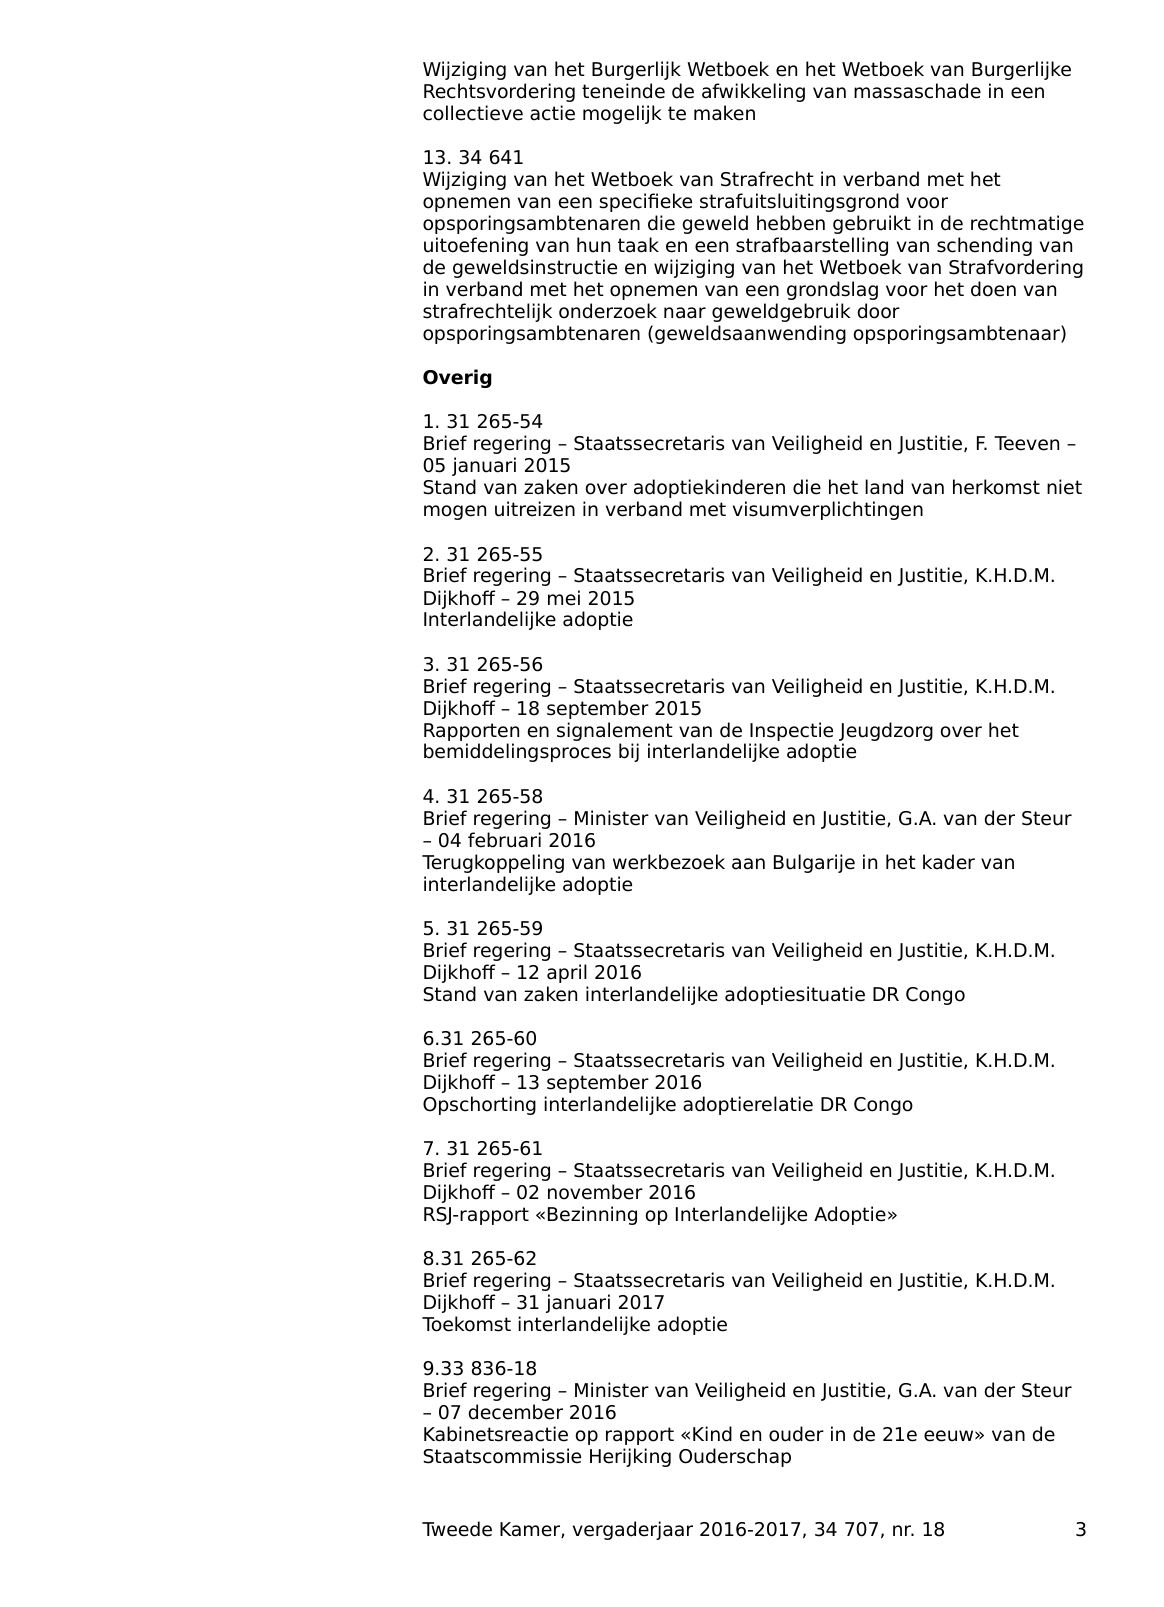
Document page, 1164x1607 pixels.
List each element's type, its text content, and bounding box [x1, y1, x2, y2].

text Terugkoppeling van werkbezoek aan Bulgarije in het kader van interlandelijke adoptie [422, 852, 1087, 896]
text 8.31 265-62 [422, 1248, 1087, 1270]
text Brief regering – Staatssecretaris van Veiligheid en Justitie, F. Teeven – 05 januari 2015 [422, 433, 1087, 477]
text 7. 31 265-61 [422, 1138, 1087, 1160]
text 5. 31 265-59 [422, 918, 1087, 940]
text RSJ-rapport «Bezinning op Interlandelijke Adoptie» [422, 1204, 1087, 1226]
text 13. 34 641 [422, 147, 1087, 169]
text Brief regering – Staatssecretaris van Veiligheid en Justitie, K.H.D.M. Dijkhoff – 31 januari 2017 [422, 1270, 1087, 1314]
text 6.31 265-60 [422, 1028, 1087, 1050]
text Brief regering – Staatssecretaris van Veiligheid en Justitie, K.H.D.M. Dijkhoff – 13 september 2016 [422, 1050, 1087, 1094]
text Brief regering – Minister van Veiligheid en Justitie, G.A. van der Steur – 04 februari 2016 [422, 808, 1087, 852]
text Wijziging van het Wetboek van Strafrecht in verband met het opnemen van een specifieke strafuitsluitingsgrond voor opsporingsambtenaren die geweld hebben gebruikt in de rechtmatige uitoefening van hun taak en een strafbaarstelling van schending van de geweldsinstructie en wijziging van het Wetboek van Strafvordering in verband met het opnemen van een grondslag voor het doen van strafrechtelijk onderzoek naar geweldgebruik door opsporingsambtenaren (geweldsaanwending opsporingsambtenaar) [422, 169, 1087, 345]
text Brief regering – Minister van Veiligheid en Justitie, G.A. van der Steur – 07 december 2016 [422, 1380, 1087, 1424]
text Brief regering – Staatssecretaris van Veiligheid en Justitie, K.H.D.M. Dijkhoff – 12 april 2016 [422, 940, 1087, 984]
text Interlandelijke adoptie [422, 609, 1087, 631]
text 2. 31 265-55 [422, 543, 1087, 565]
text Rapporten en signalement van de Inspectie Jeugdzorg over het bemiddelingsproces bij interlandelijke adoptie [422, 719, 1087, 763]
text Wijziging van het Burgerlijk Wetboek en het Wetboek van Burgerlijke Rechtsvordering teneinde de afwikkeling van massaschade in een collectieve actie mogelijk te maken [422, 59, 1087, 125]
text 1. 31 265-54 [422, 411, 1087, 433]
text Kabinetsreactie op rapport «Kind en ouder in de 21e eeuw» van de Staatscommissie Herijking Ouderschap [422, 1424, 1087, 1468]
subtitle Overig [422, 367, 1087, 389]
text 9.33 836-18 [422, 1358, 1087, 1380]
text 4. 31 265-58 [422, 786, 1087, 808]
text Brief regering – Staatssecretaris van Veiligheid en Justitie, K.H.D.M. Dijkhoff – 18 september 2015 [422, 676, 1087, 719]
text Stand van zaken interlandelijke adoptiesituatie DR Congo [422, 984, 1087, 1006]
text Toekomst interlandelijke adoptie [422, 1314, 1087, 1336]
text Stand van zaken over adoptiekinderen die het land van herkomst niet mogen uitreizen in verband met visumverplichtingen [422, 477, 1087, 521]
text Brief regering – Staatssecretaris van Veiligheid en Justitie, K.H.D.M. Dijkhoff – 29 mei 2015 [422, 565, 1087, 609]
text Opschorting interlandelijke adoptierelatie DR Congo [422, 1094, 1087, 1116]
text 3. 31 265-56 [422, 653, 1087, 676]
text Brief regering – Staatssecretaris van Veiligheid en Justitie, K.H.D.M. Dijkhoff – 02 november 2016 [422, 1160, 1087, 1204]
